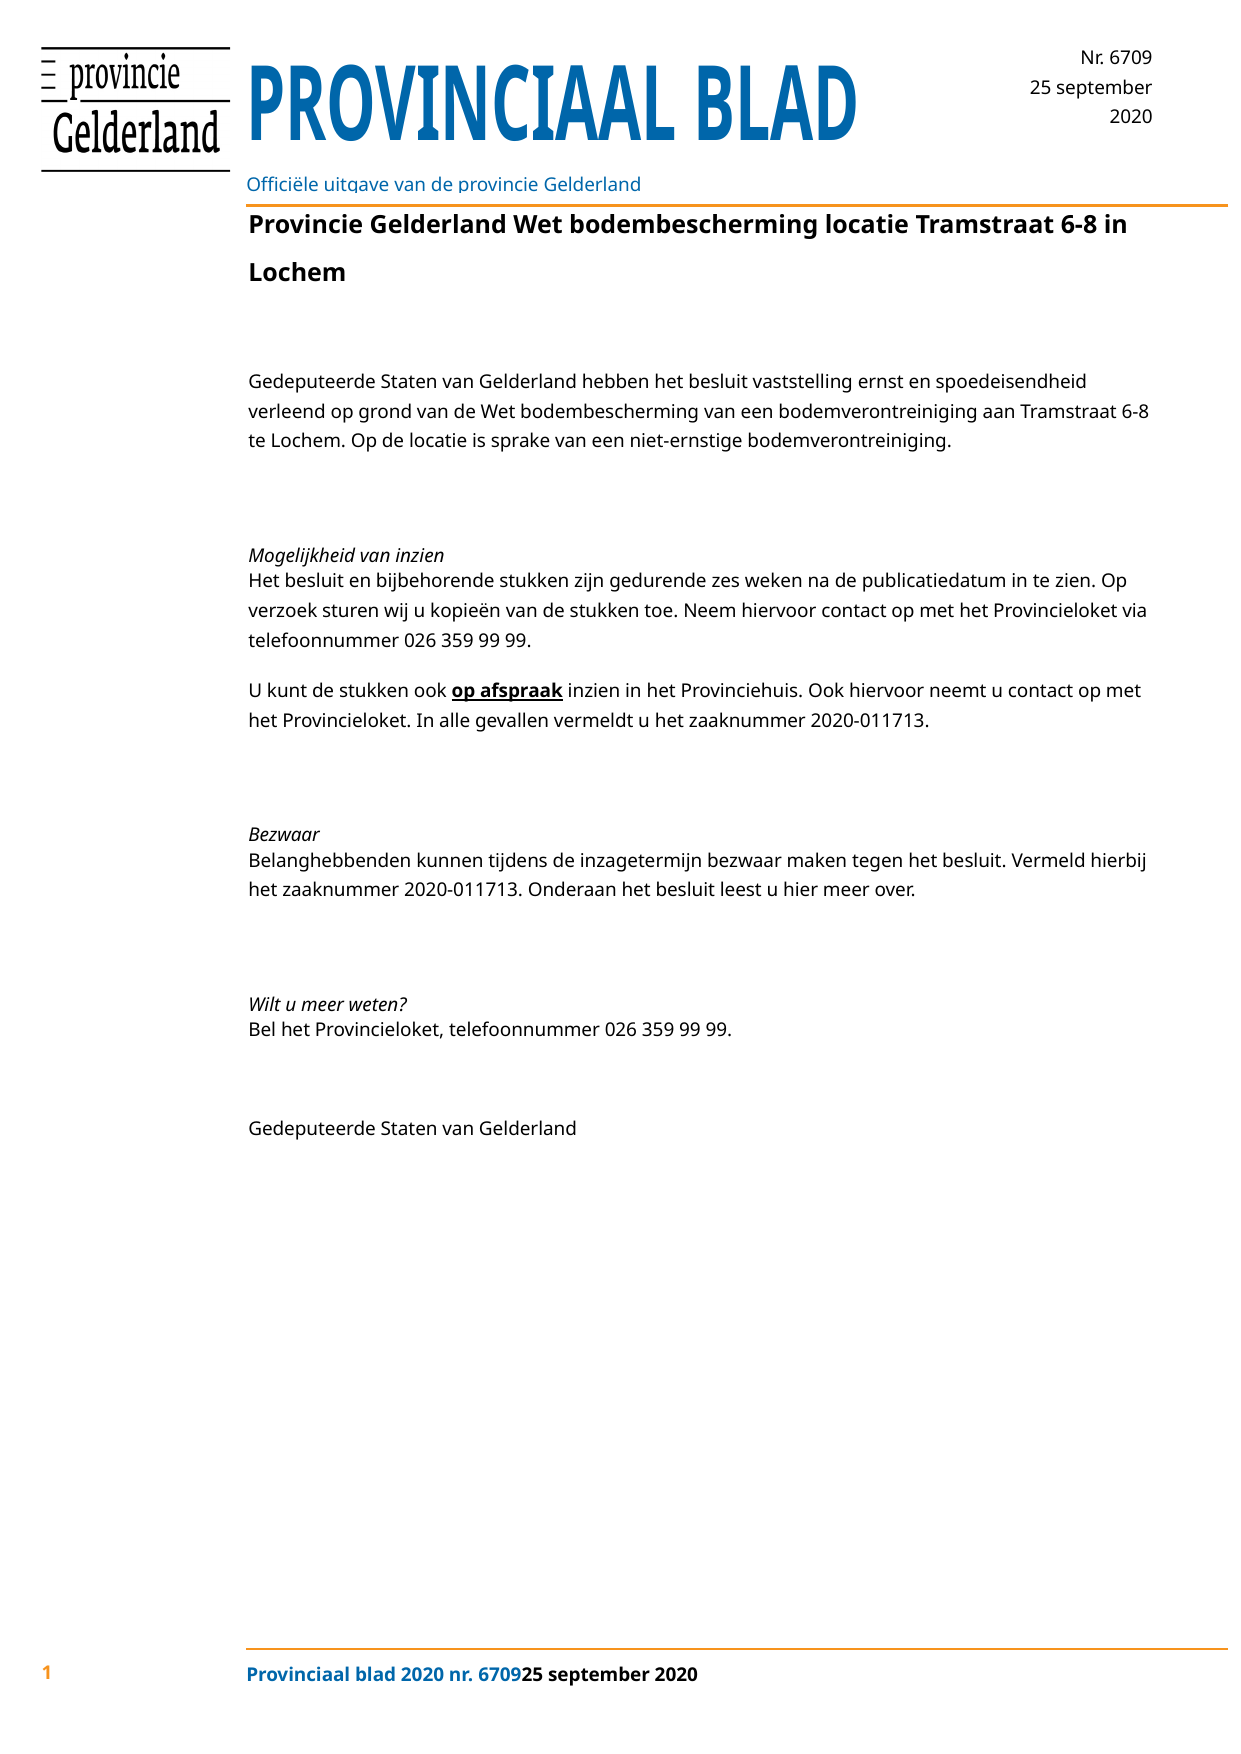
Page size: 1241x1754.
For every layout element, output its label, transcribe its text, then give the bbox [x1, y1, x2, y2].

text Gedeputeerde Staten van Gelderland [248, 1115, 1152, 1141]
text Wilt u meer weten? [248, 991, 1152, 1017]
text Het besluit en bijbehorende stukken zijn gedurende zes weken na de publicatiedatum in te zien. Op verzoek sturen wij u kopieën van de stukken toe. Neem hiervoor contact op met het Provincieloket via telefoonnummer 026 359 99 99. [248, 568, 1152, 652]
text Belanghebbenden kunnen tijdens de inzagetermijn bezwaar maken tegen het besluit. Vermeld hierbij het zaaknummer 2020-011713. Onderaan het besluit leest u hier meer over. [248, 847, 1152, 902]
text Mogelijkheid van inzien [248, 542, 1152, 568]
text Gedeputeerde Staten van Gelderland hebben het besluit vaststelling ernst en spoedeisendheid verleend op grond van de Wet bodembescherming van een bodemverontreiniging aan Tramstraat 6-8 te Lochem. Op de locatie is sprake van een niet-ernstige bodemverontreiniging. [248, 368, 1152, 453]
text Bezwaar [248, 821, 1152, 847]
text U kunt de stukken ook op afspraak inzien in het Provinciehuis. Ook hiervoor neemt u contact op met het Provincieloket. In alle gevallen vermeldt u het zaaknummer 2020-011713. [248, 677, 1152, 732]
picture [41, 47, 231, 172]
text Bel het Provincieloket, telefoonnummer 026 359 99 99. [248, 1017, 1152, 1042]
text Provincie Gelderland Wet bodembescherming locatie Tramstraat 6-8 in Lochem [248, 207, 1152, 288]
